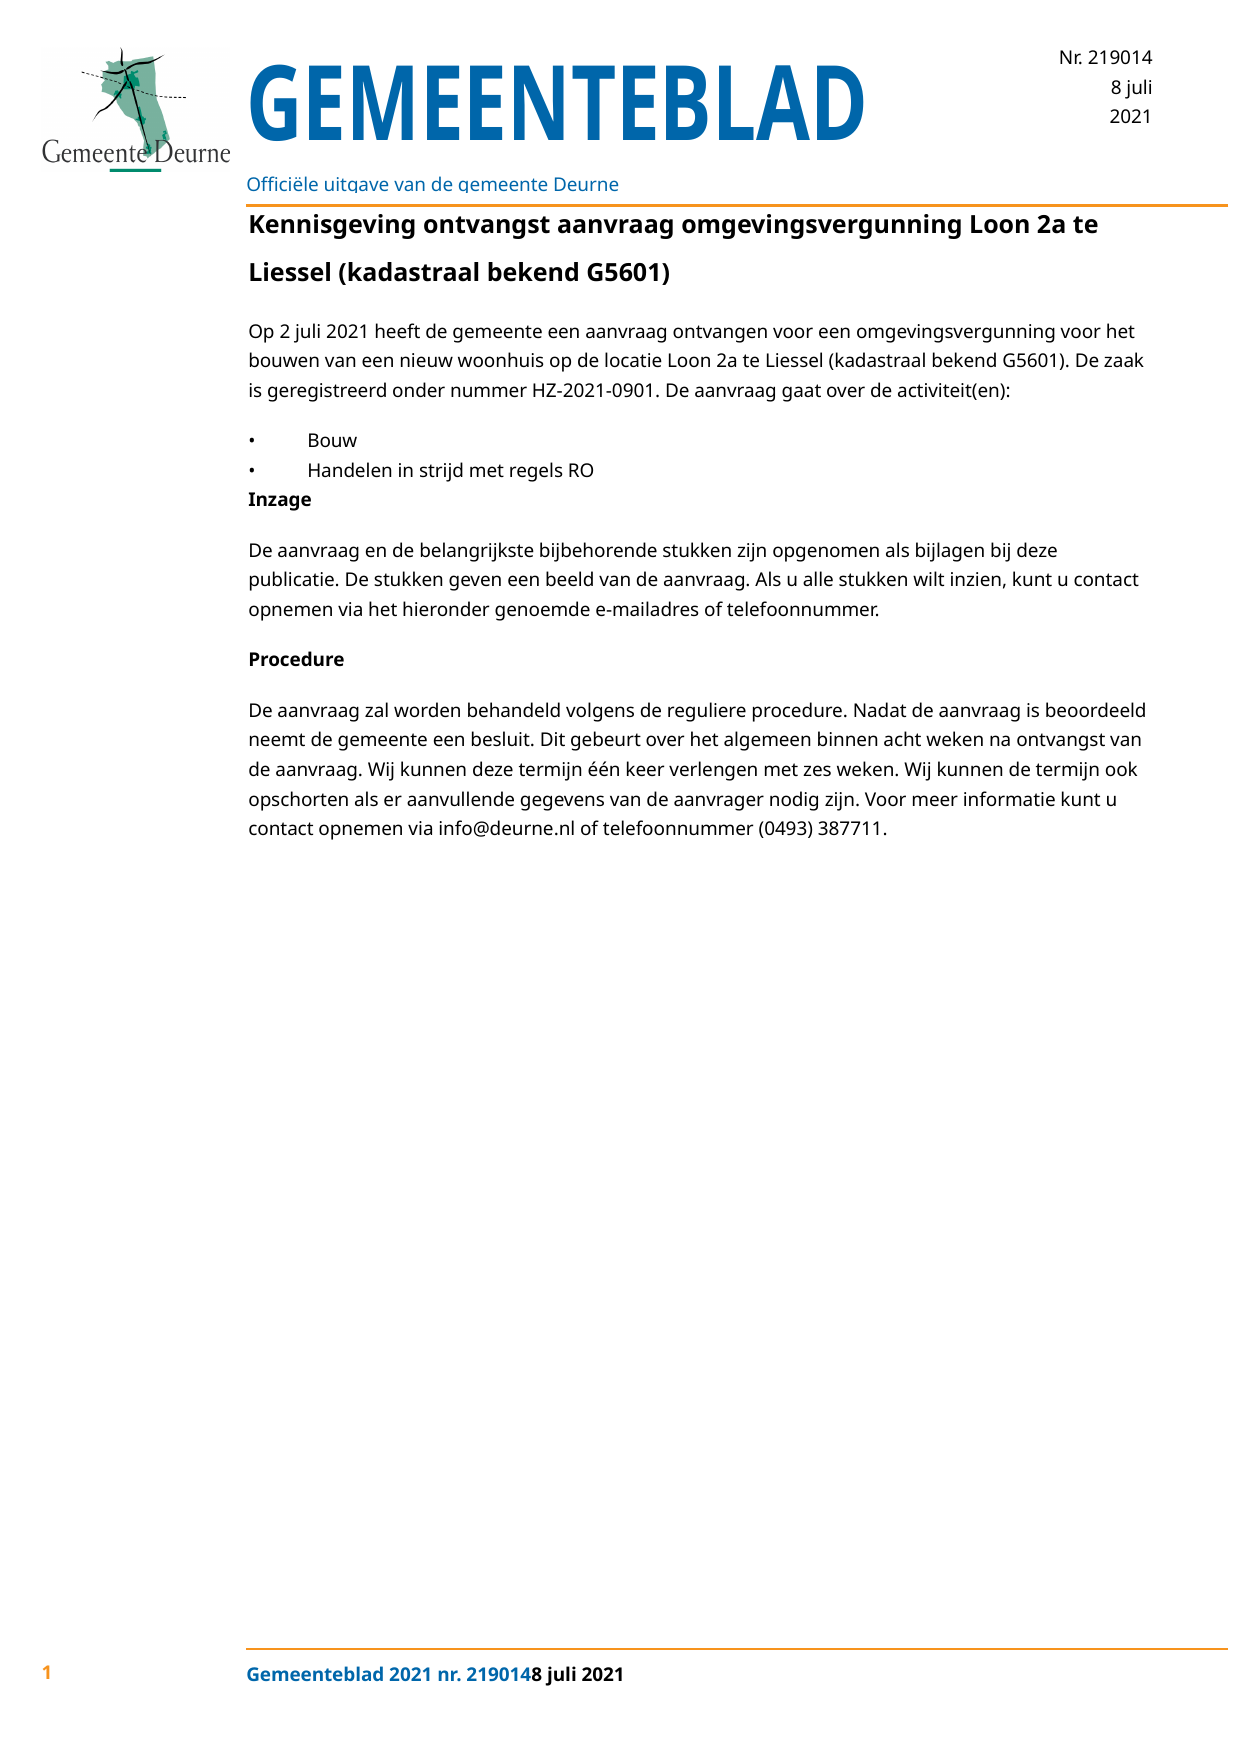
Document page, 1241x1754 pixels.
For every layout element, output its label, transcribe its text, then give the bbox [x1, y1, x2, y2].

list Bouw [248, 427, 1152, 453]
list Handelen in strijd met regels RO [248, 457, 1152, 483]
text De aanvraag zal worden behandeld volgens de reguliere procedure. Nadat de aanvraag is beoordeeld neemt de gemeente een besluit. Dit gebeurt over het algemeen binnen acht weken na ontvangst van de aanvraag. Wij kunnen deze termijn één keer verlengen met zes weken. Wij kunnen de termijn ook opschorten als er aanvullende gegevens van de aanvrager nodig zijn. Voor meer informatie kunt u contact opnemen via info@deurne.nl of telefoonnummer (0493) 387711. [248, 697, 1152, 841]
text Inzage [248, 487, 1152, 512]
text Op 2 juli 2021 heeft de gemeente een aanvraag ontvangen voor een omgevingsvergunning voor het bouwen van een nieuw woonhuis op de locatie Loon 2a te Liessel (kadastraal bekend G5601). De zaak is geregistreerd onder nummer HZ-2021-0901. De aanvraag gaat over de activiteit(en): [248, 318, 1152, 403]
text De aanvraag en de belangrijkste bijbehorende stukken zijn opgenomen als bijlagen bij deze publicatie. De stukken geven een beeld van de aanvraag. Als u alle stukken wilt inzien, kunt u contact opnemen via het hieronder genoemde e-mailadres of telefoonnummer. [248, 537, 1152, 622]
text Procedure [248, 647, 1152, 672]
text Kennisgeving ontvangst aanvraag omgevingsvergunning Loon 2a te Liessel (kadastraal bekend G5601) [248, 207, 1152, 288]
picture [41, 47, 231, 172]
